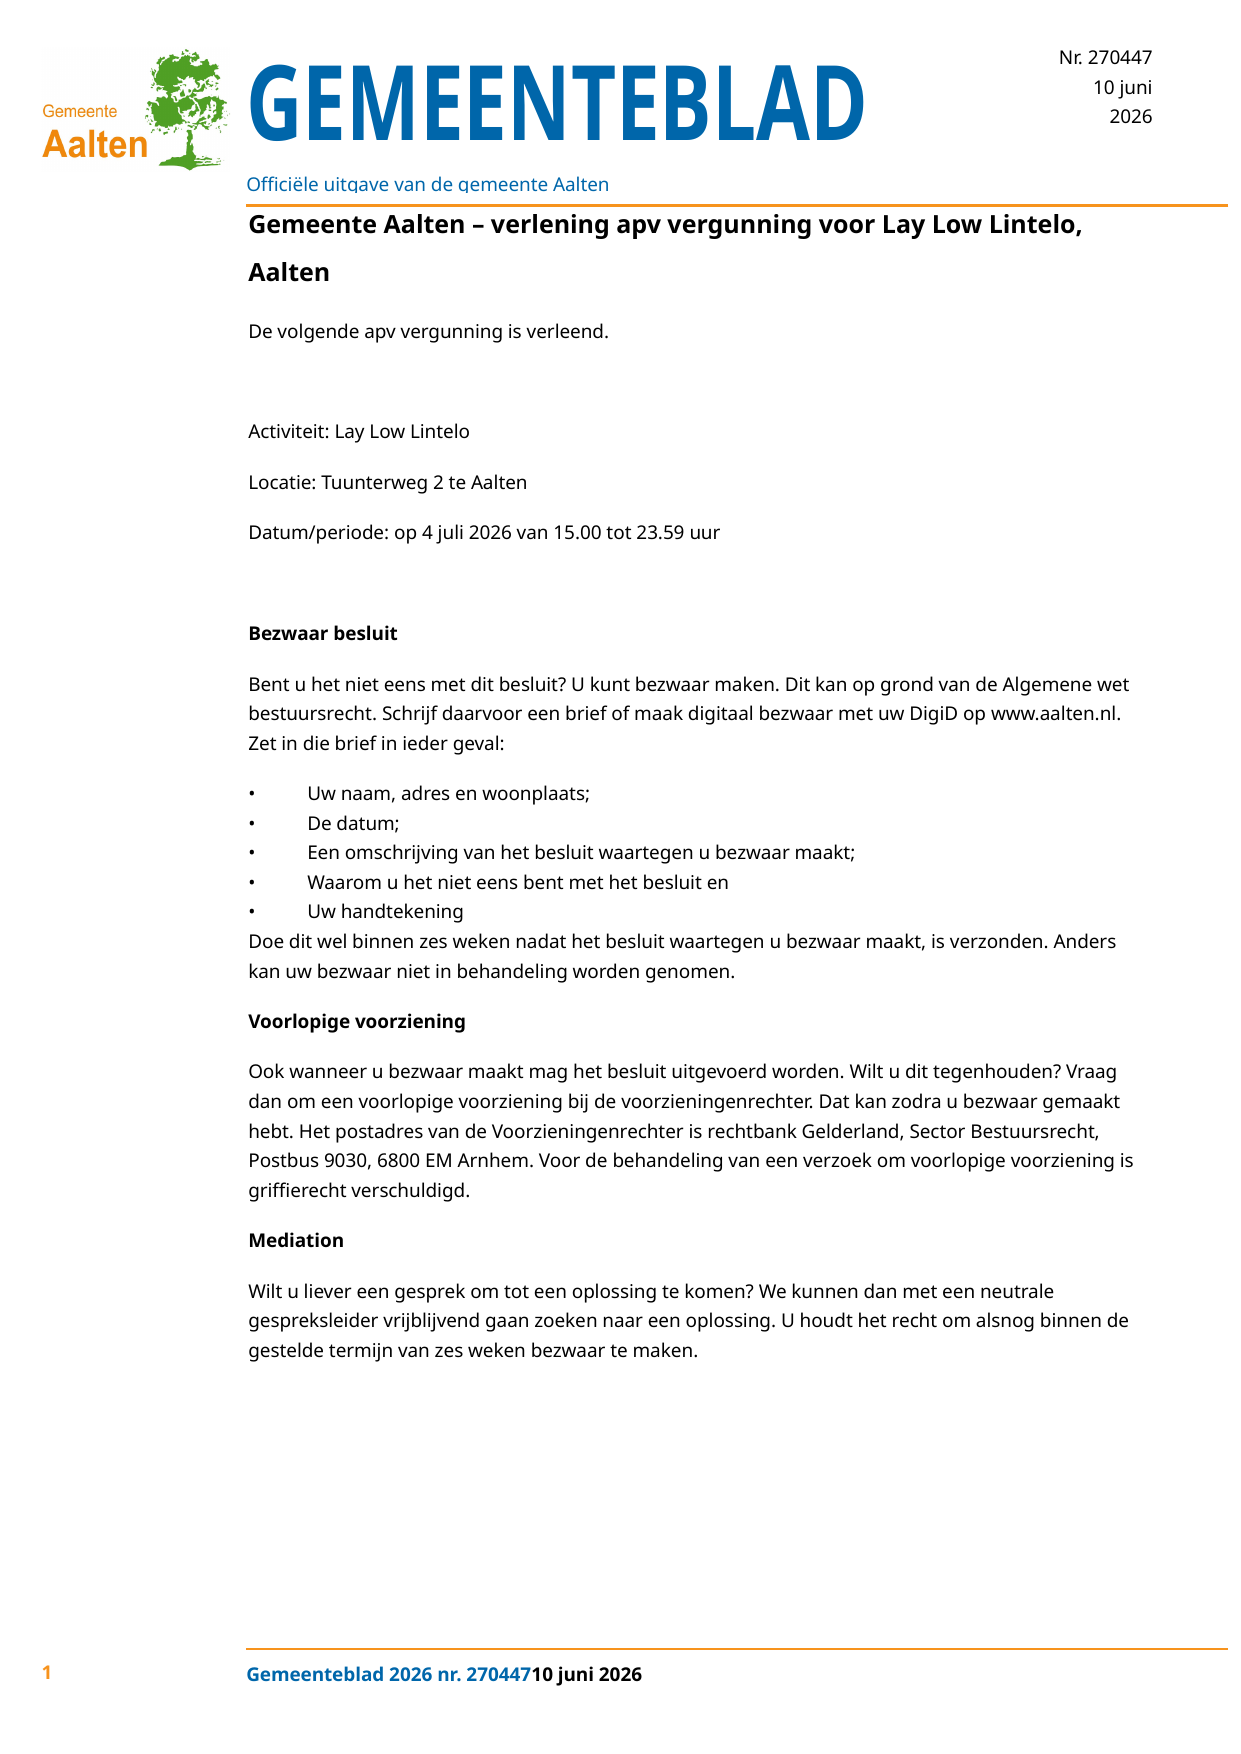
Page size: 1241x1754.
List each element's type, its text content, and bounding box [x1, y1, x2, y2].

text Ook wanneer u bezwaar maakt mag het besluit uitgevoerd worden. Wilt u dit tegenhouden? Vraag dan om een voorlopige voorziening bij de voorzieningenrechter. Dat kan zodra u bezwaar gemaakt hebt. Het postadres van de Voorzieningenrechter is rechtbank Gelderland, Sector Bestuursrecht, Postbus 9030, 6800 EM Arnhem. Voor de behandeling van een verzoek om voorlopige voorziening is griffierecht verschuldigd. [248, 1059, 1152, 1203]
list Waarom u het niet eens bent met het besluit en [248, 869, 1152, 895]
text De volgende apv vergunning is verleend. [248, 318, 1152, 344]
text Bezwaar besluit [248, 620, 1152, 646]
list De datum; [248, 810, 1152, 836]
text Locatie: Tuunterweg 2 te Aalten [248, 469, 1152, 495]
text Gemeente Aalten – verlening apv vergunning voor Lay Low Lintelo, Aalten [248, 207, 1152, 288]
list Uw naam, adres en woonplaats; [248, 780, 1152, 806]
text Wilt u liever een gesprek om tot een oplossing te komen? We kunnen dan met een neutrale gespreksleider vrijblijvend gaan zoeken naar een oplossing. U houdt het recht om alsnog binnen de gestelde termijn van zes weken bezwaar te maken. [248, 1278, 1152, 1363]
text Bent u het niet eens met dit besluit? U kunt bezwaar maken. Dit kan op grond van de Algemene wet bestuursrecht. Schrijf daarvoor een brief of maak digitaal bezwaar met uw DigiD op www.aalten.nl. Zet in die brief in ieder geval: [248, 671, 1152, 756]
text Datum/periode: op 4 juli 2026 van 15.00 tot 23.59 uur [248, 519, 1152, 545]
list Uw handtekening [248, 899, 1152, 924]
text Mediation [248, 1227, 1152, 1253]
text Activiteit: Lay Low Lintelo [248, 419, 1152, 444]
text Voorlopige voorziening [248, 1008, 1152, 1034]
picture [41, 47, 231, 172]
list Een omschrijving van het besluit waartegen u bezwaar maakt; [248, 839, 1152, 865]
text Doe dit wel binnen zes weken nadat het besluit waartegen u bezwaar maakt, is verzonden. Anders kan uw bezwaar niet in behandeling worden genomen. [248, 928, 1152, 984]
